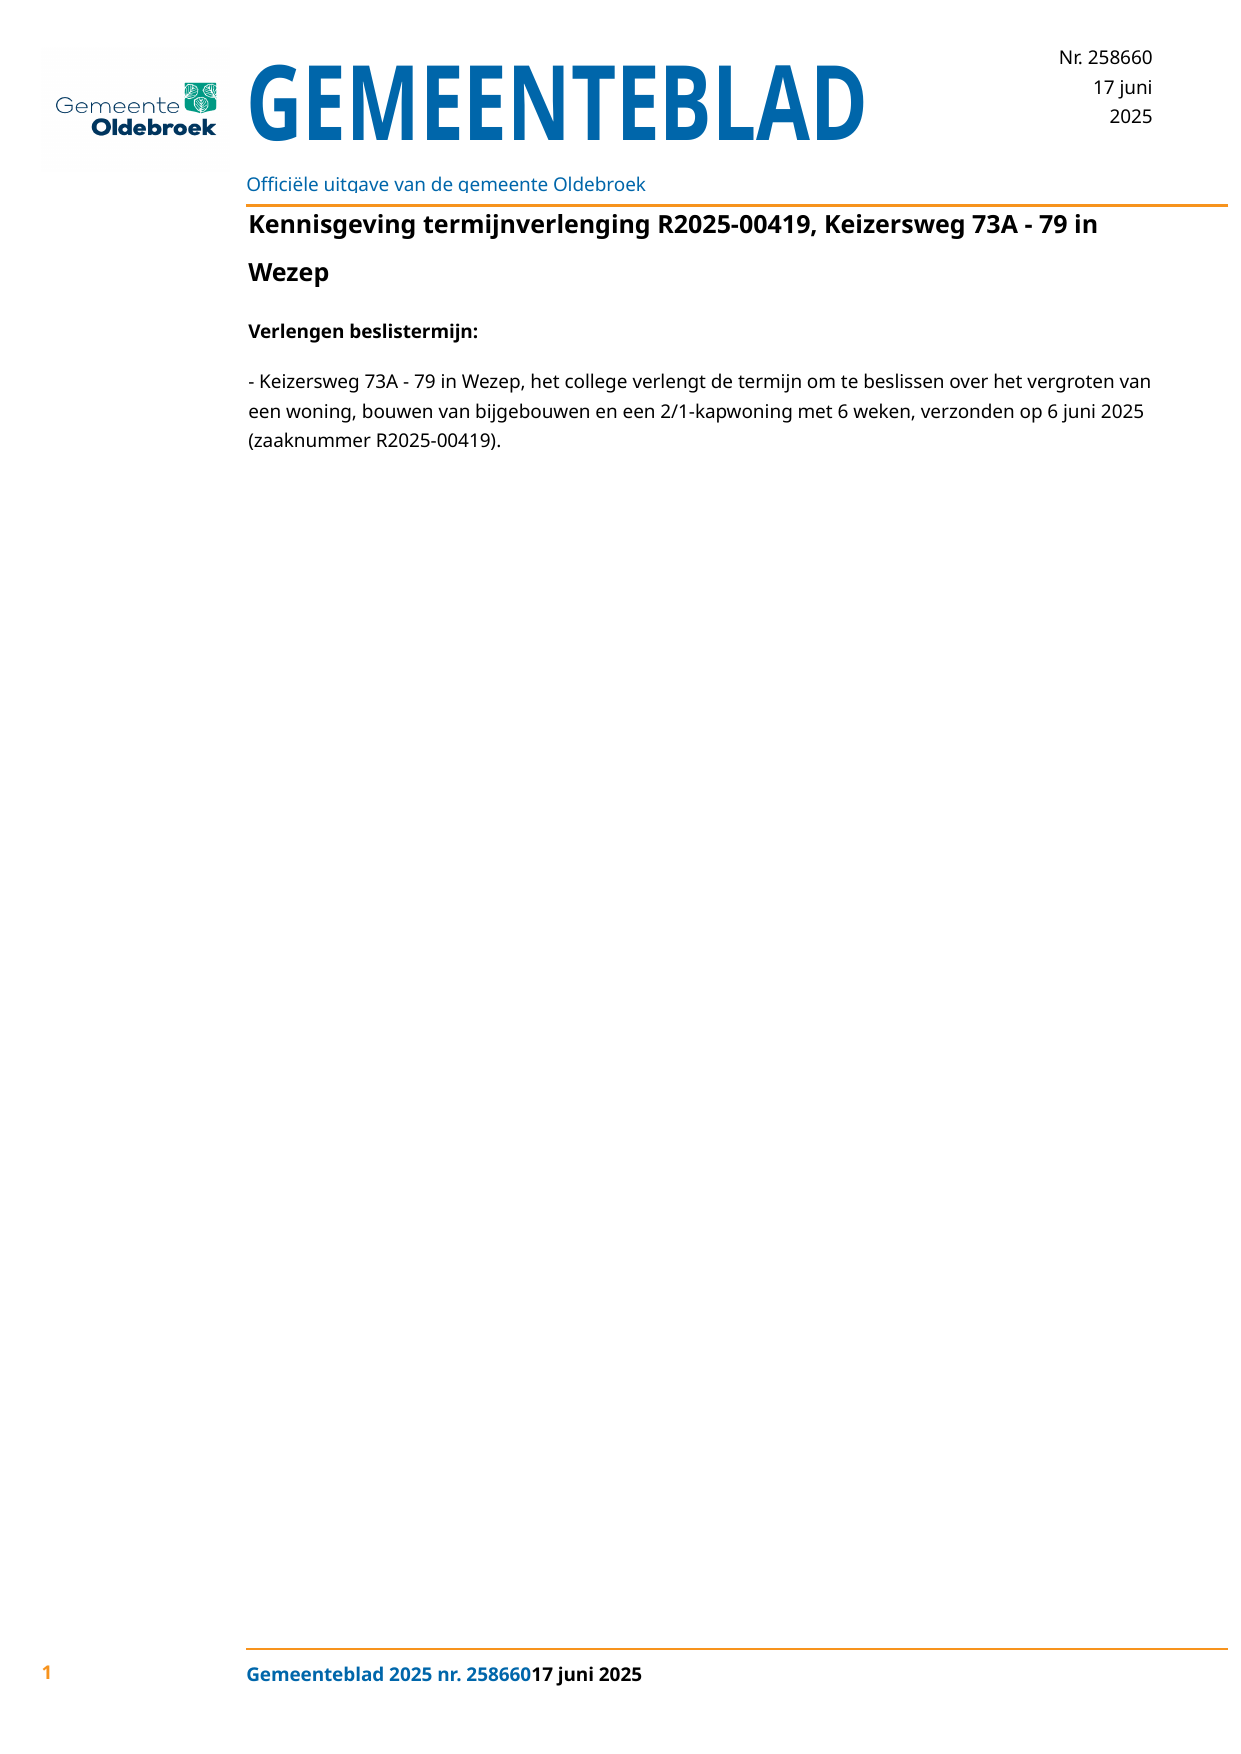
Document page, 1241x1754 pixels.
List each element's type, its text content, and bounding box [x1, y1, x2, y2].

picture [41, 47, 231, 172]
text Kennisgeving termijnverlenging R2025-00419, Keizersweg 73A - 79 in Wezep [248, 207, 1152, 288]
text - Keizersweg 73A - 79 in Wezep, het college verlengt de termijn om te beslissen over het vergroten van een woning, bouwen van bijgebouwen en een 2/1-kapwoning met 6 weken, verzonden op 6 juni 2025 (zaaknummer R2025-00419). [248, 368, 1152, 453]
text Verlengen beslistermijn: [248, 318, 1152, 344]
